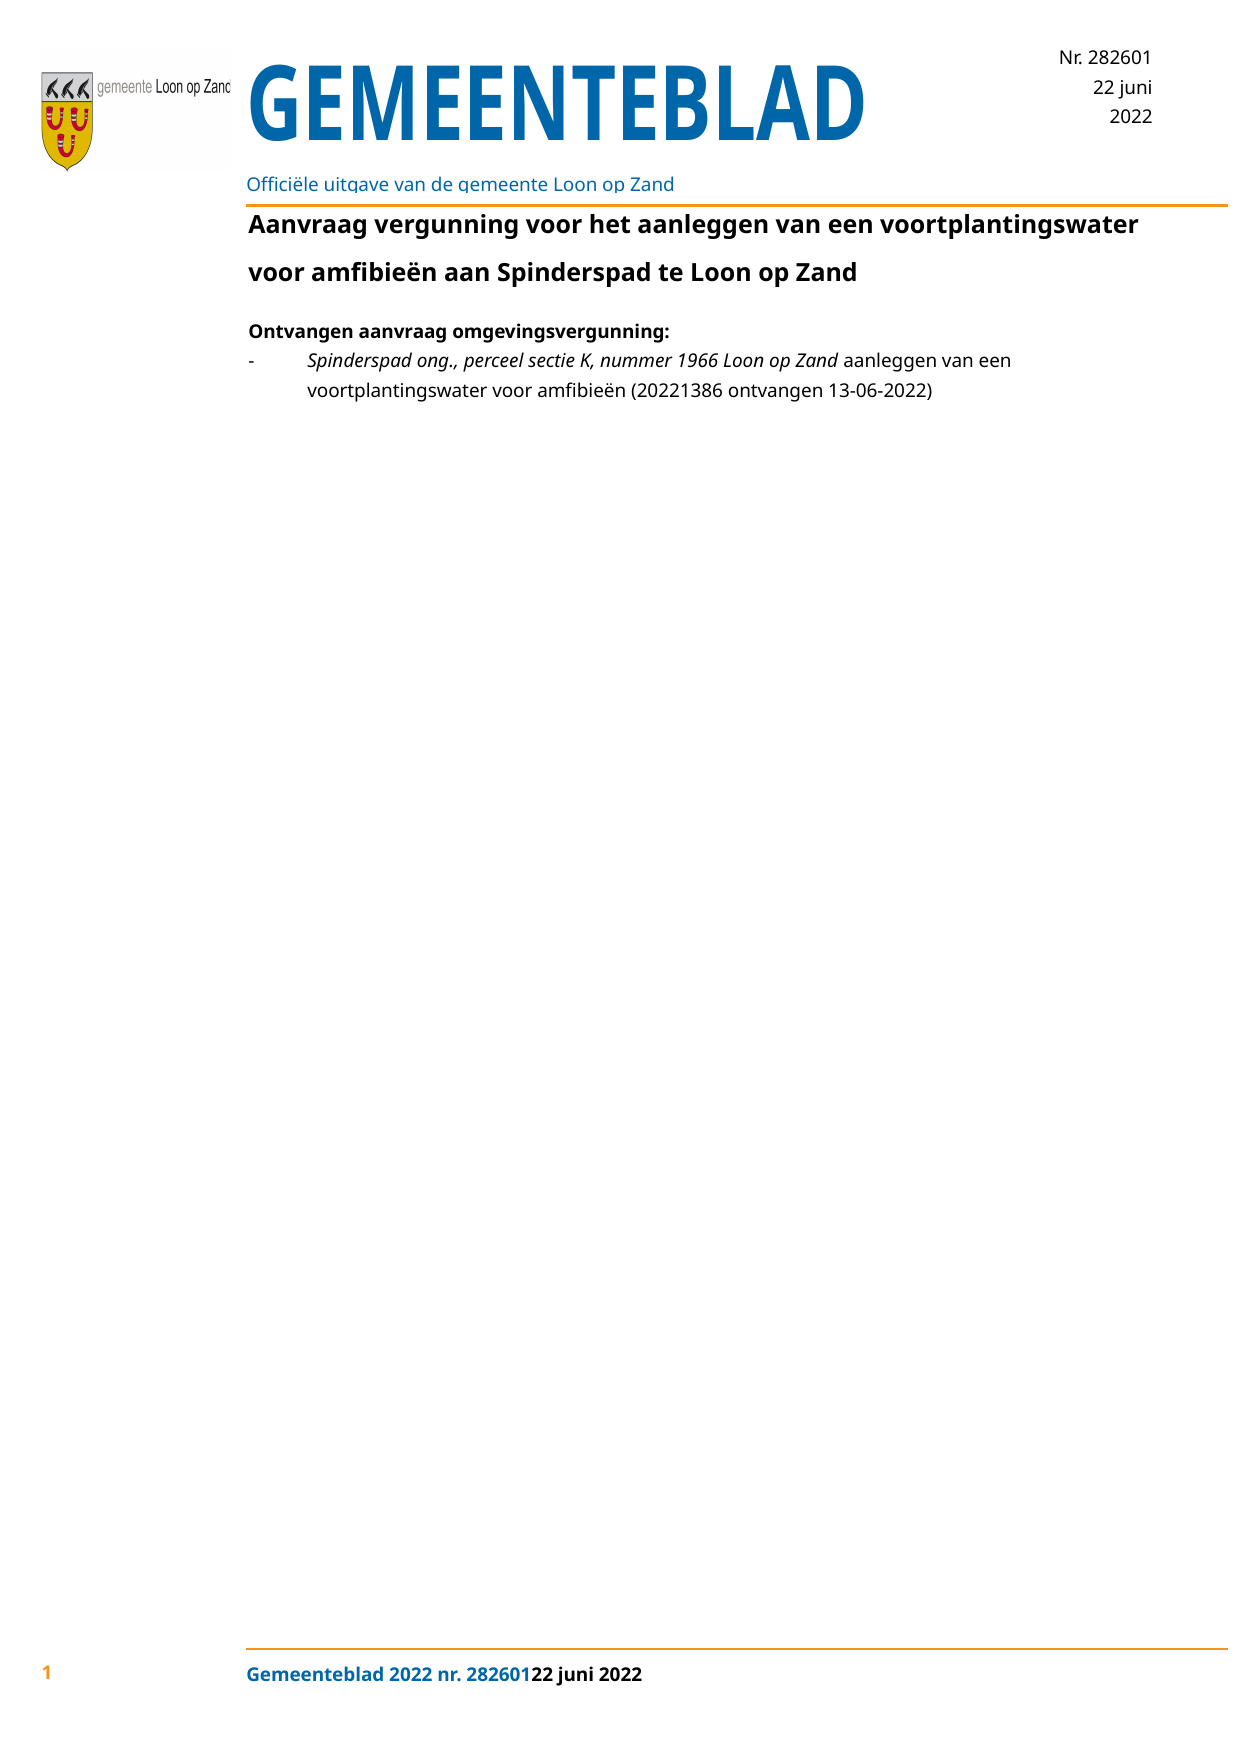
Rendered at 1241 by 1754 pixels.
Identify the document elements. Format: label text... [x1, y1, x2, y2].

text Aanvraag vergunning voor het aanleggen van een voortplantingswater voor amfibieën aan Spinderspad te Loon op Zand [248, 207, 1152, 288]
text Ontvangen aanvraag omgevingsvergunning: [248, 318, 1152, 344]
picture [41, 47, 231, 172]
list Spinderspad ong., perceel sectie K, nummer 1966 Loon op Zand aanleggen van een voortplantingswater voor amfibieën (20221386 ontvangen 13-06-2022) [248, 347, 1152, 403]
